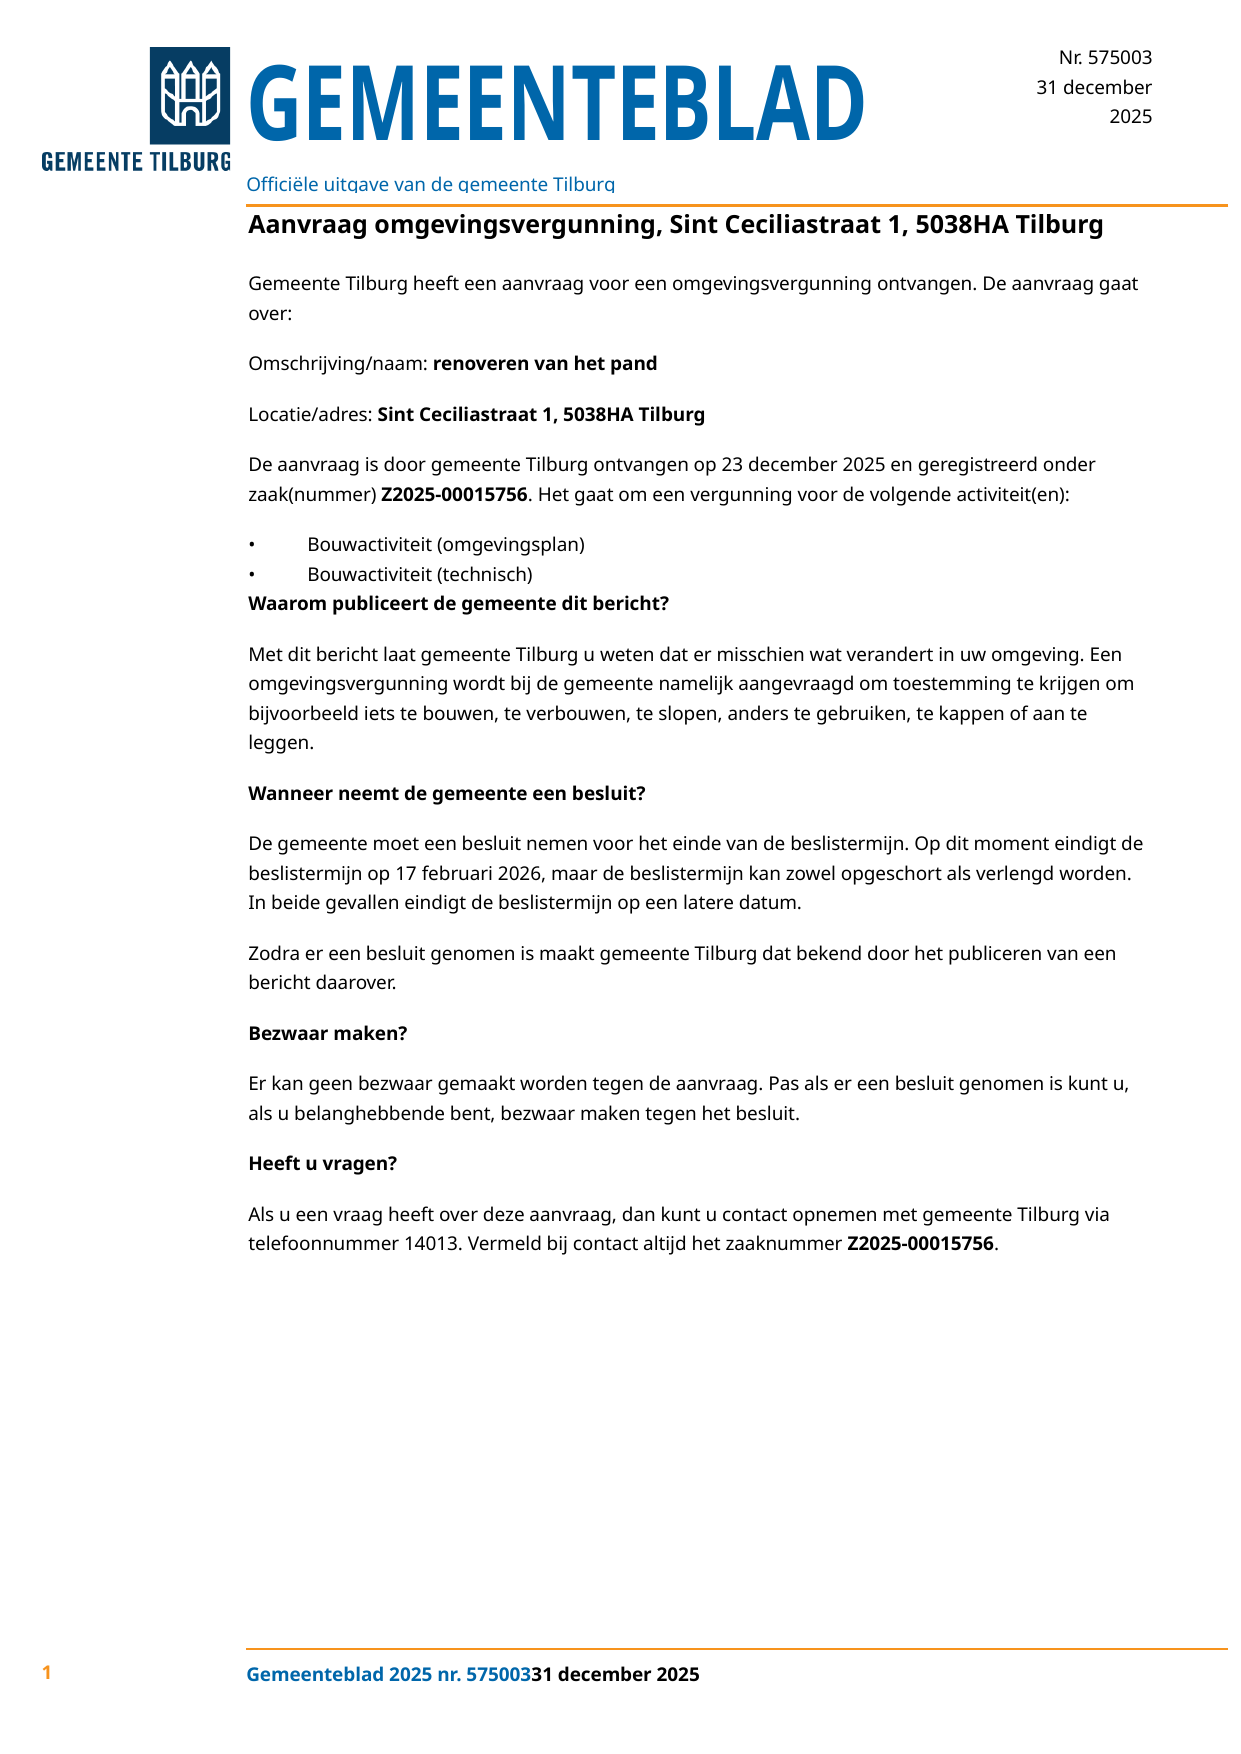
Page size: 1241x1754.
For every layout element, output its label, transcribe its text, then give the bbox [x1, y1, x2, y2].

text Met dit bericht laat gemeente Tilburg u weten dat er misschien wat verandert in uw omgeving. Een omgevingsvergunning wordt bij de gemeente namelijk aangevraagd om toestemming te krijgen om bijvoorbeeld iets te bouwen, te verbouwen, te slopen, anders te gebruiken, te kappen of aan te leggen. [248, 641, 1152, 755]
text De gemeente moet een besluit nemen voor het einde van de beslistermijn. Op dit moment eindigt de beslistermijn op 17 februari 2026, maar de beslistermijn kan zowel opgeschort als verlengd worden. In beide gevallen eindigt de beslistermijn op een latere datum. [248, 830, 1152, 915]
text Omschrijving/naam: renoveren van het pand [248, 350, 1152, 376]
text De aanvraag is door gemeente Tilburg ontvangen op 23 december 2025 en geregistreerd onder zaak(nummer) Z2025-00015756. Het gaat om een vergunning voor de volgende activiteit(en): [248, 451, 1152, 506]
text Waarom publiceert de gemeente dit bericht? [248, 590, 1152, 616]
text Zodra er een besluit genomen is maakt gemeente Tilburg dat bekend door het publiceren van een bericht daarover. [248, 940, 1152, 995]
text Gemeente Tilburg heeft een aanvraag voor een omgevingsvergunning ontvangen. De aanvraag gaat over: [248, 270, 1152, 326]
text Locatie/adres: Sint Ceciliastraat 1, 5038HA Tilburg [248, 401, 1152, 426]
text Heeft u vragen? [248, 1150, 1152, 1176]
text Als u een vraag heeft over deze aanvraag, dan kunt u contact opnemen met gemeente Tilburg via telefoonnummer 14013. Vermeld bij contact altijd het zaaknummer Z2025-00015756. [248, 1201, 1152, 1256]
text Aanvraag omgevingsvergunning, Sint Ceciliastraat 1, 5038HA Tilburg [248, 207, 1152, 241]
picture [41, 47, 231, 172]
text Er kan geen bezwaar gemaakt worden tegen de aanvraag. Pas als er een besluit genomen is kunt u, als u belanghebbende bent, bezwaar maken tegen het besluit. [248, 1070, 1152, 1126]
text Bezwaar maken? [248, 1020, 1152, 1046]
list Bouwactiviteit (technisch) [248, 561, 1152, 586]
text Wanneer neemt de gemeente een besluit? [248, 780, 1152, 806]
list Bouwactiviteit (omgevingsplan) [248, 531, 1152, 557]
